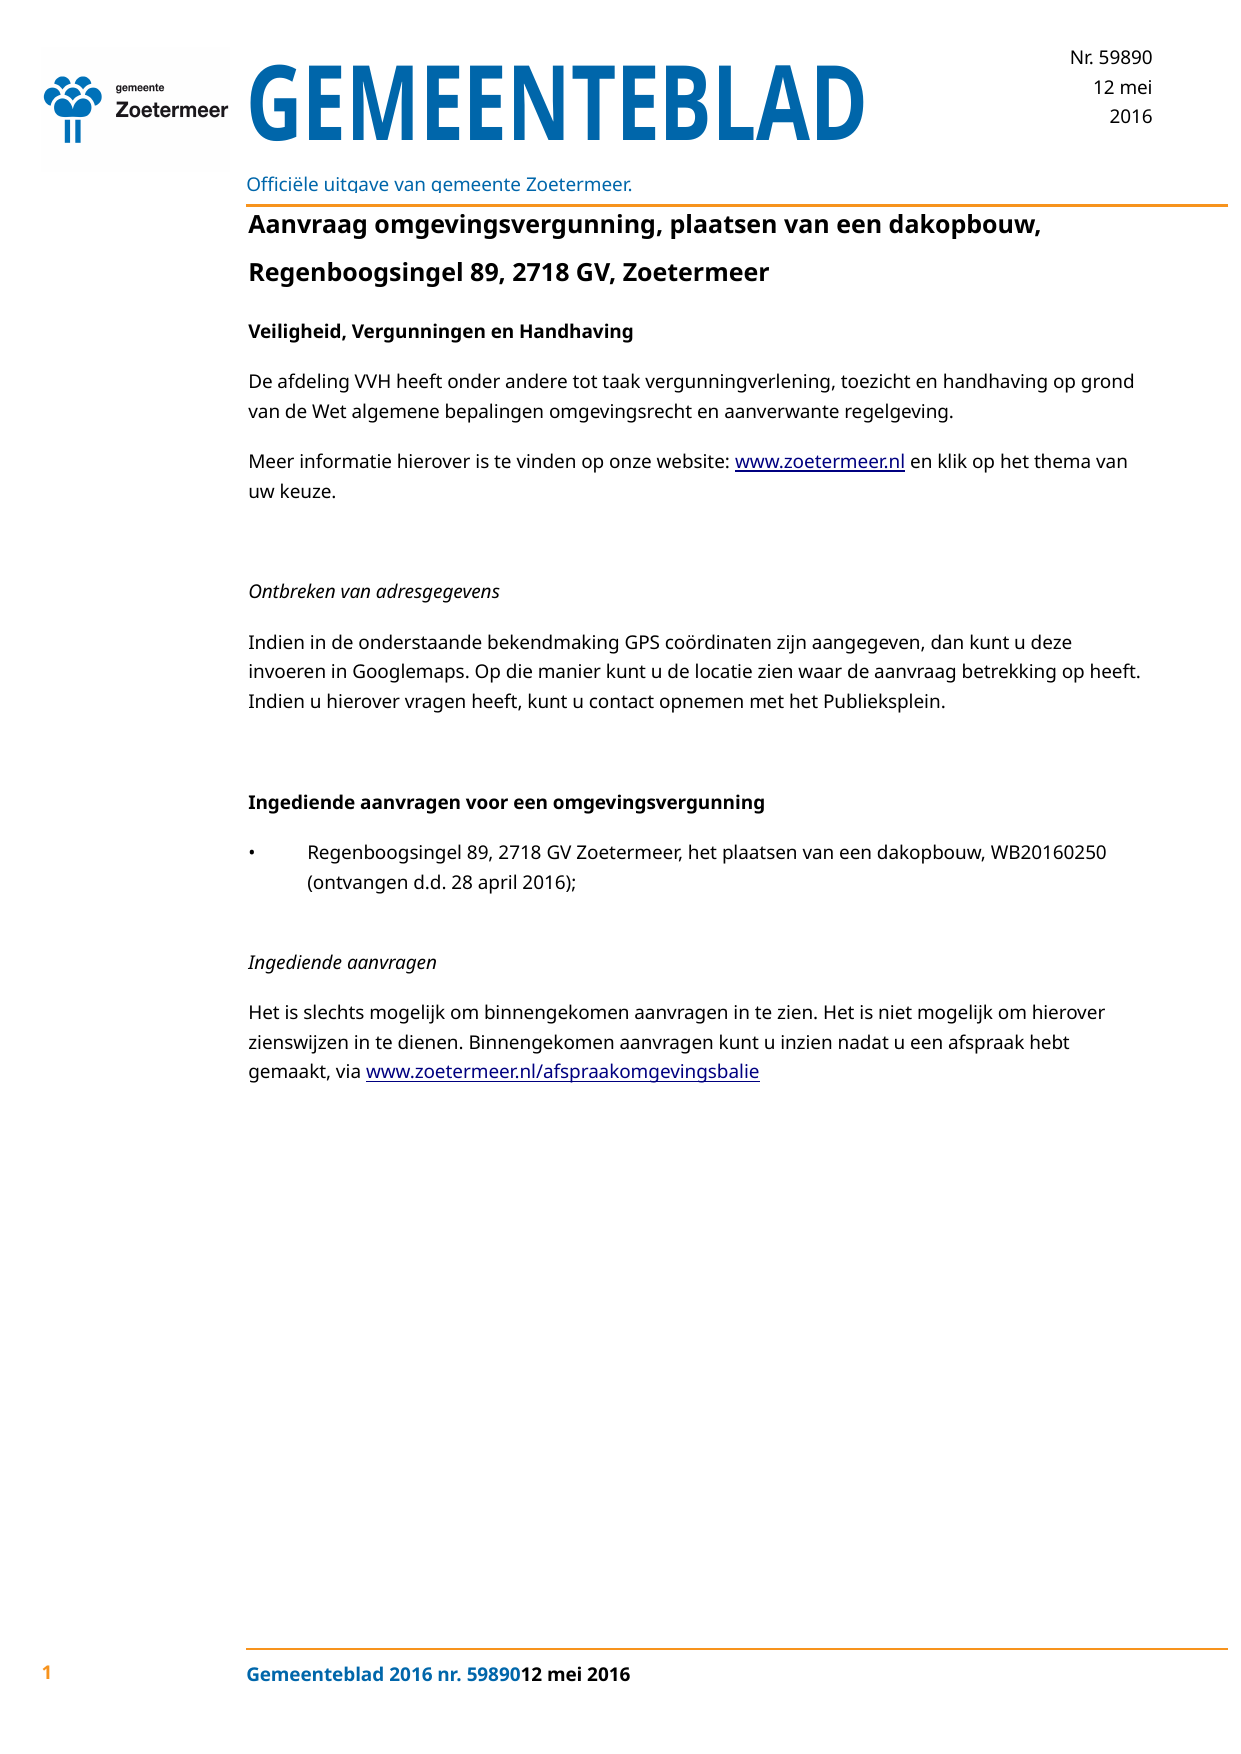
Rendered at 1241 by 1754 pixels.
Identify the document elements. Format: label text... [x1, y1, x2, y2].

text Ingediende aanvragen [248, 949, 1152, 975]
text Indien in de onderstaande bekendmaking GPS coördinaten zijn aangegeven, dan kunt u deze invoeren in Googlemaps. Op die manier kunt u de locatie zien waar de aanvraag betrekking op heeft. Indien u hierover vragen heeft, kunt u contact opnemen met het Publieksplein. [248, 629, 1152, 714]
text Meer informatie hierover is te vinden op onze website: www.zoetermeer.nl en klik op het thema van uw keuze. [248, 448, 1152, 504]
text Het is slechts mogelijk om binnengekomen aanvragen in te zien. Het is niet mogelijk om hierover zienswijzen in te dienen. Binnengekomen aanvragen kunt u inzien nadat u een afspraak hebt gemaakt, via www.zoetermeer.nl/afspraakomgevingsbalie [248, 999, 1152, 1084]
text Ingediende aanvragen voor een omgevingsvergunning [248, 789, 1152, 815]
text Aanvraag omgevingsvergunning, plaatsen van een dakopbouw, Regenboogsingel 89, 2718 GV, Zoetermeer [248, 207, 1152, 288]
picture [41, 47, 231, 172]
list Regenboogsingel 89, 2718 GV Zoetermeer, het plaatsen van een dakopbouw, WB20160250 (ontvangen d.d. 28 april 2016); [248, 839, 1152, 895]
text Ontbreken van adresgegevens [248, 579, 1152, 604]
text De afdeling VVH heeft onder andere tot taak vergunningverlening, toezicht en handhaving op grond van de Wet algemene bepalingen omgevingsrecht en aanverwante regelgeving. [248, 368, 1152, 424]
text Veiligheid, Vergunningen en Handhaving [248, 318, 1152, 344]
